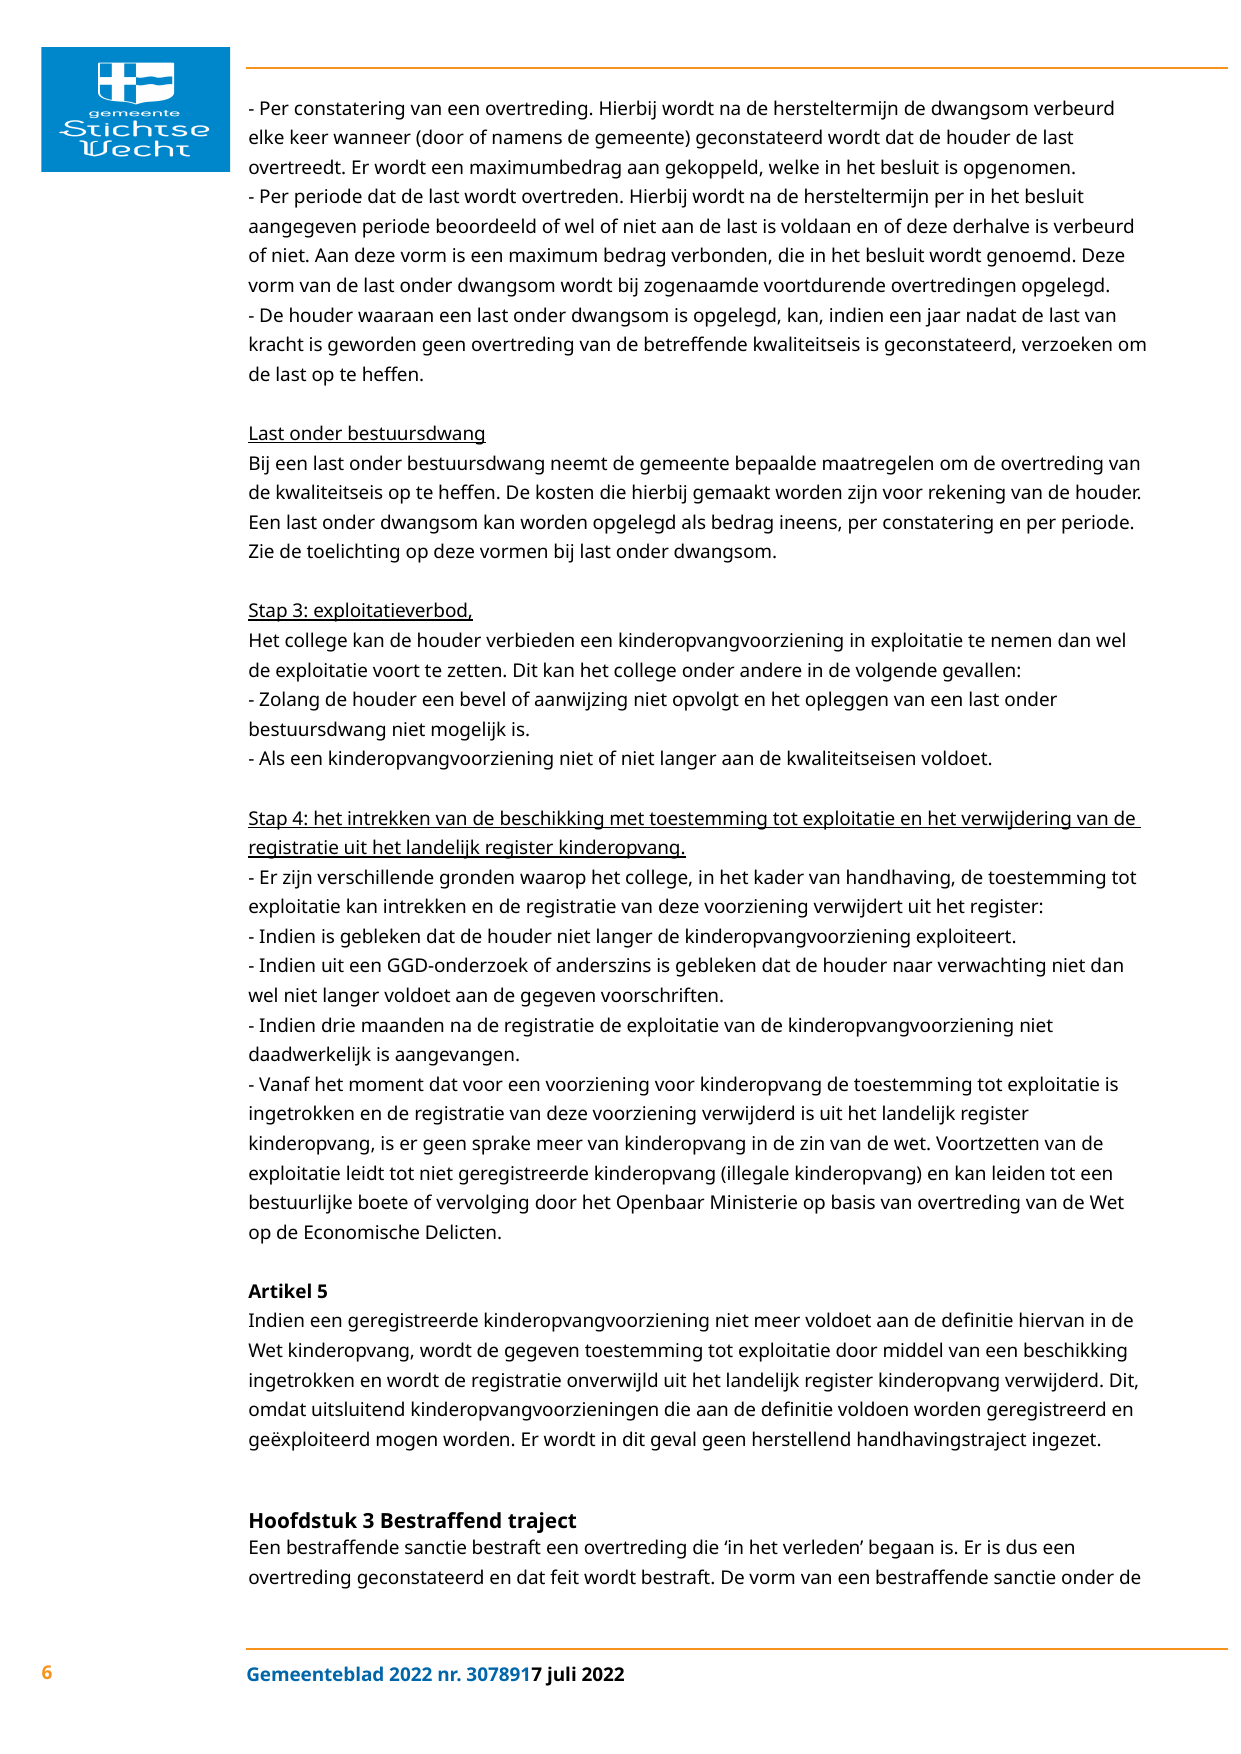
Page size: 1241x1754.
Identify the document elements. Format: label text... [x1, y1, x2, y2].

text - Als een kinderopvangvoorziening niet of niet langer aan de kwaliteitseisen voldoet. [248, 746, 1152, 771]
text - Indien drie maanden na de registratie de exploitatie van de kinderopvangvoorziening niet daadwerkelijk is aangevangen. [248, 1012, 1152, 1067]
picture [137, 63, 174, 103]
text Bij een last onder bestuursdwang neemt de gemeente bepaalde maatregelen om de overtreding van de kwaliteitseis op te heffen. De kosten die hierbij gemaakt worden zijn voor rekening van de houder. Een last onder dwangsom kan worden opgelegd als bedrag ineens, per constatering en per periode. Zie de toelichting op deze vormen bij last onder dwangsom. [248, 450, 1152, 564]
text - Per periode dat de last wordt overtreden. Hierbij wordt na de hersteltermijn per in het besluit aangegeven periode beoordeeld of wel of niet aan de last is voldaan en of deze derhalve is verbeurd of niet. Aan deze vorm is een maximum bedrag verbonden, die in het besluit wordt genoemd. Deze vorm van de last onder dwangsom wordt bij zogenaamde voortdurende overtredingen opgelegd. [248, 183, 1152, 298]
text Artikel 5 [248, 1278, 1152, 1304]
text - Vanaf het moment dat voor een voorziening voor kinderopvang de toestemming tot exploitatie is ingetrokken en de registratie van deze voorziening verwijderd is uit het landelijk register kinderopvang, is er geen sprake meer van kinderopvang in de zin van de wet. Voortzetten van de exploitatie leidt tot niet geregistreerde kinderopvang (illegale kinderopvang) en kan leiden tot een bestuurlijke boete of vervolging door het Openbaar Ministerie op basis van overtreding van de Wet op de Economische Delicten. [248, 1071, 1152, 1245]
text Last onder bestuursdwang [248, 420, 1152, 446]
text - Er zijn verschillende gronden waarop het college, in het kader van handhaving, de toestemming tot exploitatie kan intrekken en de registratie van deze voorziening verwijdert uit het register: [248, 864, 1152, 919]
text - Per constatering van een overtreding. Hierbij wordt na de hersteltermijn de dwangsom verbeurd elke keer wanneer (door of namens de gemeente) geconstateerd wordt dat de houder de last overtreedt. Er wordt een maximumbedrag aan gekoppeld, welke in het besluit is opgenomen. [248, 95, 1152, 180]
picture [99, 63, 135, 101]
text Stap 3: exploitatieverbod, [248, 598, 1152, 623]
text Hoofdstuk 3 Bestraffend traject [248, 1506, 1152, 1534]
text Het college kan de houder verbieden een kinderopvangvoorziening in exploitatie te nemen dan wel de exploitatie voort te zetten. Dit kan het college onder andere in de volgende gevallen: [248, 627, 1152, 683]
text Een bestraffende sanctie bestraft een overtreding die ‘in het verleden’ begaan is. Er is dus een overtreding geconstateerd en dat feit wordt bestraft. De vorm van een bestraffende sanctie onder de [248, 1534, 1152, 1590]
text - Indien is gebleken dat de houder niet langer de kinderopvangvoorziening exploiteert. [248, 923, 1152, 949]
text Stap 4: het intrekken van de beschikking met toestemming tot exploitatie en het verwijdering van de registratie uit het landelijk register kinderopvang. [248, 805, 1152, 860]
text - Zolang de houder een bevel of aanwijzing niet opvolgt en het opleggen van een last onder bestuursdwang niet mogelijk is. [248, 686, 1152, 742]
text Indien een geregistreerde kinderopvangvoorziening niet meer voldoet aan de definitie hiervan in de Wet kinderopvang, wordt de gegeven toestemming tot exploitatie door middel van een beschikking ingetrokken en wordt de registratie onverwijld uit het landelijk register kinderopvang verwijderd. Dit, omdat uitsluitend kinderopvangvoorzieningen die aan de definitie voldoen worden geregistreerd en geëxploiteerd mogen worden. Er wordt in dit geval geen herstellend handhavingstraject ingezet. [248, 1308, 1152, 1452]
text - De houder waaraan een last onder dwangsom is opgelegd, kan, indien een jaar nadat de last van kracht is geworden geen overtreding van de betreffende kwaliteitseis is geconstateerd, verzoeken om de last op te heffen. [248, 302, 1152, 387]
text - Indien uit een GGD-onderzoek of anderszins is gebleken dat de houder naar verwachting niet dan wel niet langer voldoet aan de gegeven voorschriften. [248, 953, 1152, 1008]
